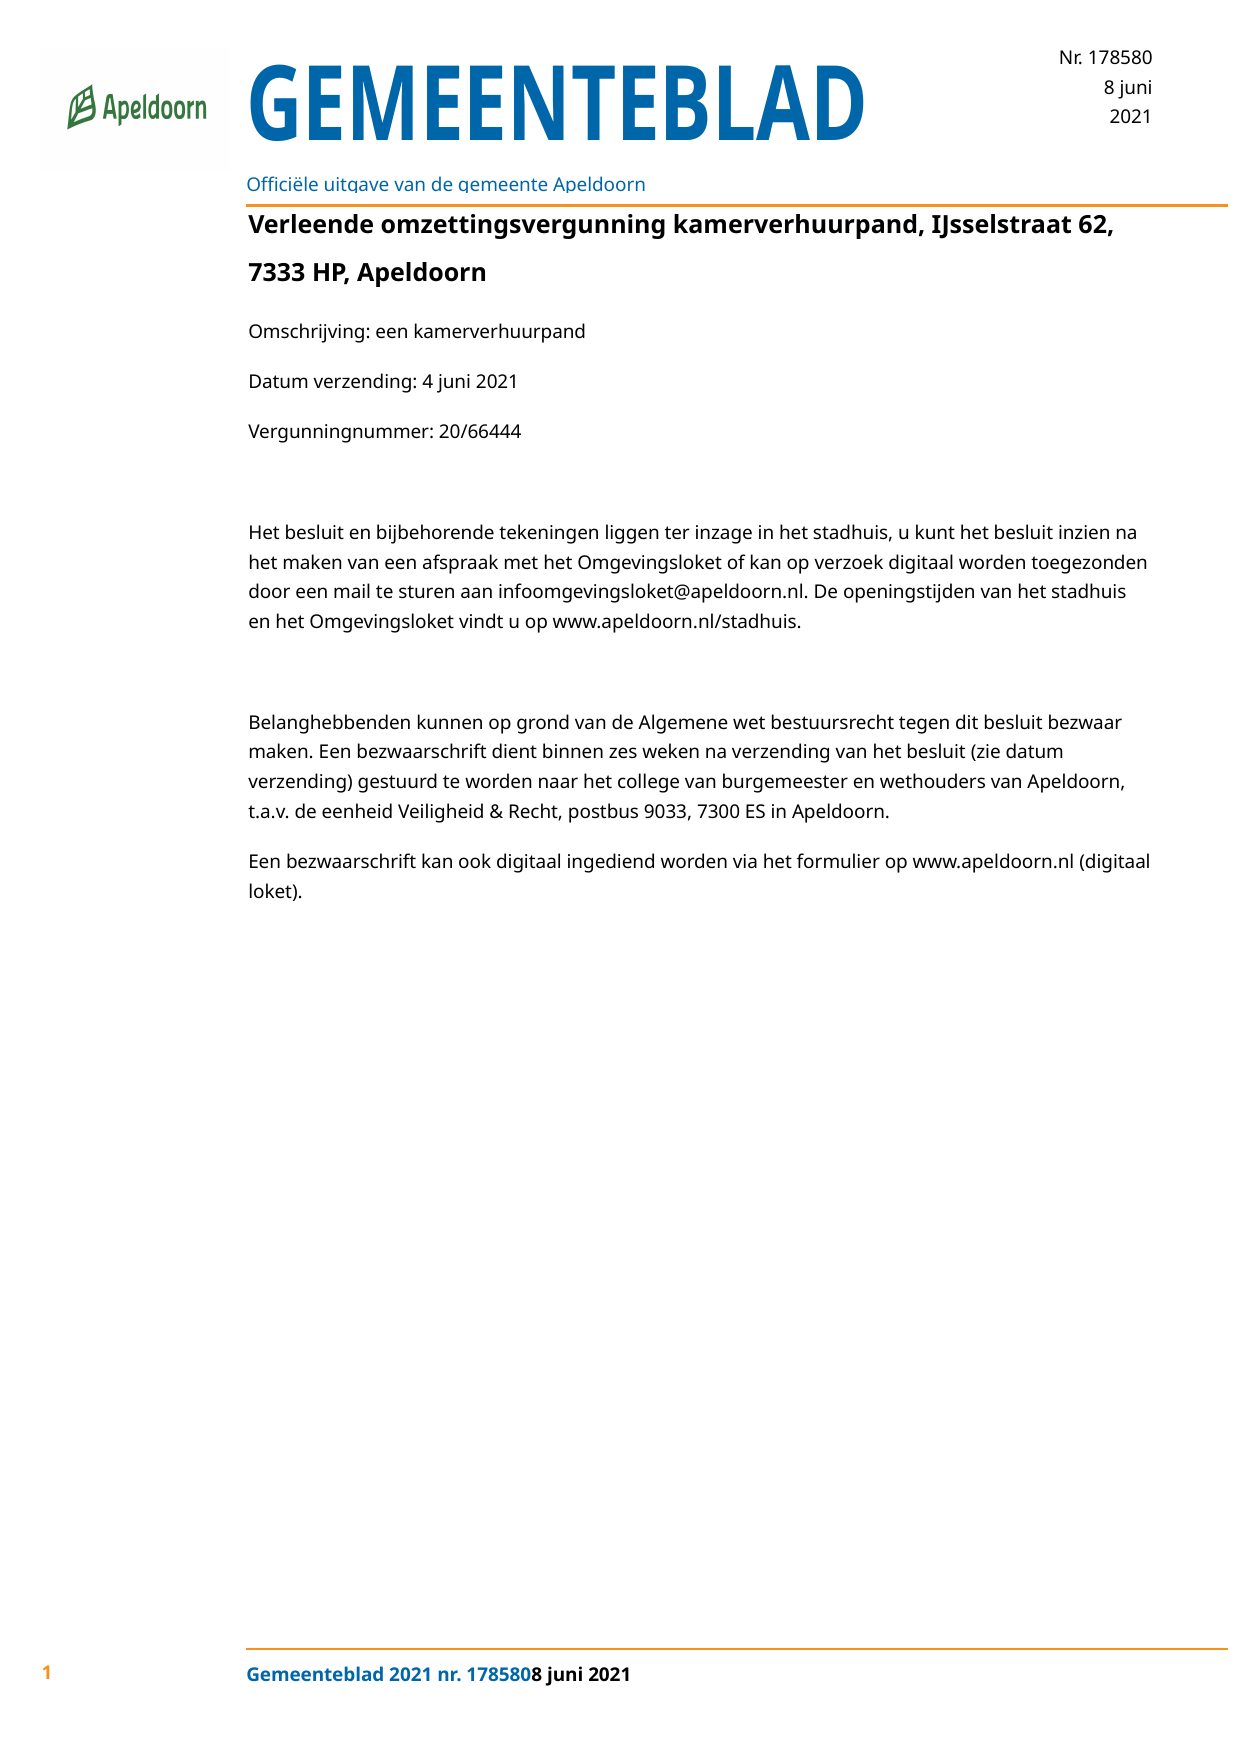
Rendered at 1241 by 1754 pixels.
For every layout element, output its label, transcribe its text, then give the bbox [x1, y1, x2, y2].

text Datum verzending: 4 juni 2021 [248, 368, 1152, 394]
picture [41, 47, 231, 172]
text Omschrijving: een kamerverhuurpand [248, 318, 1152, 344]
text Het besluit en bijbehorende tekeningen liggen ter inzage in het stadhuis, u kunt het besluit inzien na het maken van een afspraak met het Omgevingsloket of kan op verzoek digitaal worden toegezonden door een mail te sturen aan infoomgevingsloket@apeldoorn.nl. De openingstijden van het stadhuis en het Omgevingsloket vindt u op www.apeldoorn.nl/stadhuis. [248, 519, 1152, 634]
text Belanghebbenden kunnen op grond van de Algemene wet bestuursrecht tegen dit besluit bezwaar maken. Een bezwaarschrift dient binnen zes weken na verzending van het besluit (zie datum verzending) gestuurd te worden naar het college van burgemeester en wethouders van Apeldoorn, t.a.v. de eenheid Veiligheid & Recht, postbus 9033, 7300 ES in Apeldoorn. [248, 709, 1152, 824]
text Vergunningnummer: 20/66444 [248, 419, 1152, 444]
text Verleende omzettingsvergunning kamerverhuurpand, IJsselstraat 62, 7333 HP, Apeldoorn [248, 207, 1152, 288]
text Een bezwaarschrift kan ook digitaal ingediend worden via het formulier op www.apeldoorn.nl (digitaal loket). [248, 848, 1152, 904]
